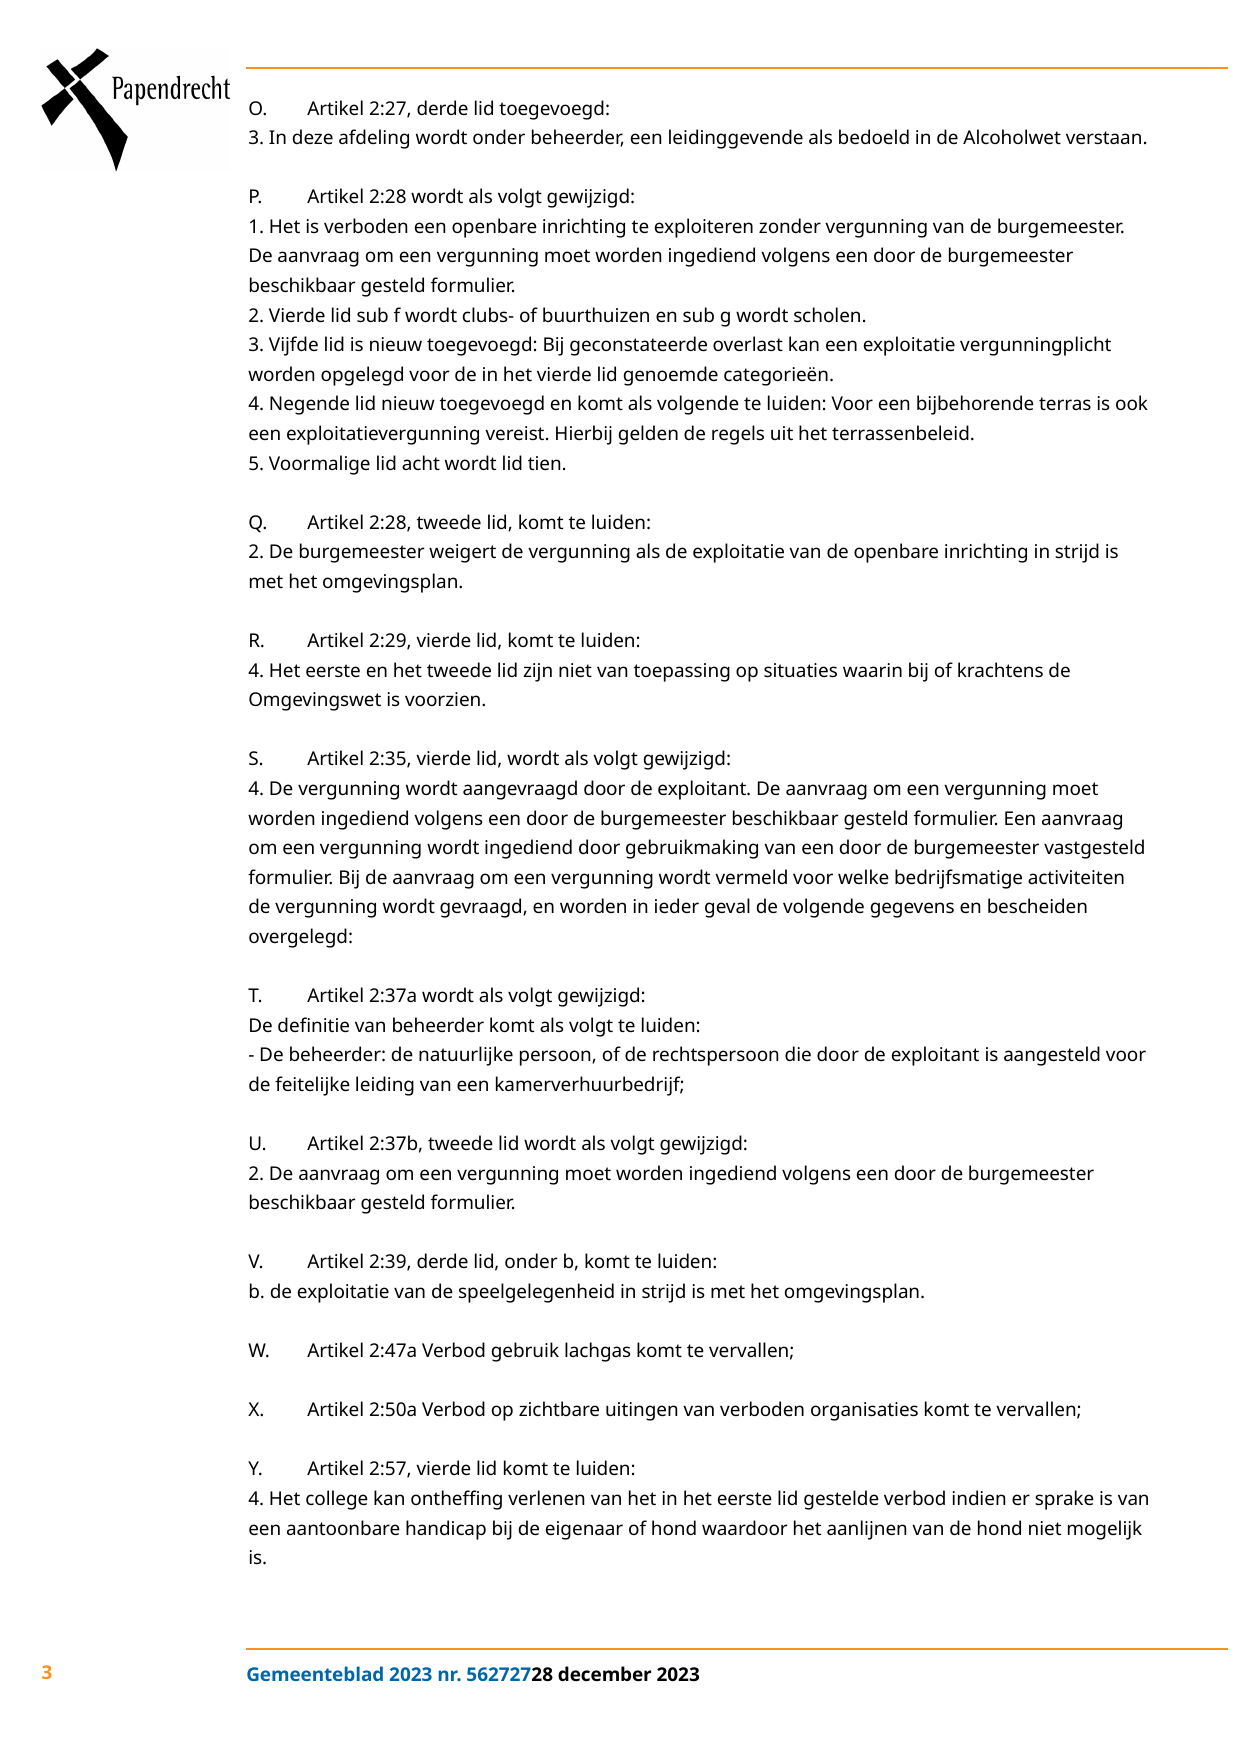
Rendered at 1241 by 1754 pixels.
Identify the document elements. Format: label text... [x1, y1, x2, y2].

list Artikel 2:57, vierde lid komt te luiden: [248, 1456, 1152, 1481]
list Artikel 2:27, derde lid toegevoegd: [248, 95, 1152, 121]
list Artikel 2:37b, tweede lid wordt als volgt gewijzigd: [248, 1130, 1152, 1156]
text De definitie van beheerder komt als volgt te luiden: [248, 1012, 1152, 1038]
list Artikel 2:37a wordt als volgt gewijzigd: [248, 982, 1152, 1008]
text 2. Vierde lid sub f wordt clubs- of buurthuizen en sub g wordt scholen. [248, 302, 1152, 328]
list Artikel 2:28 wordt als volgt gewijzigd: [248, 183, 1152, 209]
text b. de exploitatie van de speelgelegenheid in strijd is met het omgevingsplan. [248, 1278, 1152, 1304]
text - De beheerder: de natuurlijke persoon, of de rechtspersoon die door de exploitant is aangesteld voor de feitelijke leiding van een kamerverhuurbedrijf; [248, 1041, 1152, 1097]
picture [41, 47, 231, 172]
text 4. Het college kan ontheffing verlenen van het in het eerste lid gestelde verbod indien er sprake is van een aantoonbare handicap bij de eigenaar of hond waardoor het aanlijnen van de hond niet mogelijk is. [248, 1485, 1152, 1570]
text 1. Het is verboden een openbare inrichting te exploiteren zonder vergunning van de burgemeester. De aanvraag om een vergunning moet worden ingediend volgens een door de burgemeester beschikbaar gesteld formulier. [248, 213, 1152, 298]
text 2. De aanvraag om een vergunning moet worden ingediend volgens een door de burgemeester beschikbaar gesteld formulier. [248, 1160, 1152, 1215]
text 3. Vijfde lid is nieuw toegevoegd: Bij geconstateerde overlast kan een exploitatie vergunningplicht worden opgelegd voor de in het vierde lid genoemde categorieën. [248, 331, 1152, 387]
list Artikel 2:39, derde lid, onder b, komt te luiden: [248, 1248, 1152, 1274]
text 5. Voormalige lid acht wordt lid tien. [248, 450, 1152, 476]
text 4. Negende lid nieuw toegevoegd en komt als volgende te luiden: Voor een bijbehorende terras is ook een exploitatievergunning vereist. Hierbij gelden de regels uit het terrassenbeleid. [248, 391, 1152, 446]
text 2. De burgemeester weigert de vergunning als de exploitatie van de openbare inrichting in strijd is met het omgevingsplan. [248, 538, 1152, 594]
list Artikel 2:35, vierde lid, wordt als volgt gewijzigd: [248, 746, 1152, 771]
list Artikel 2:28, tweede lid, komt te luiden: [248, 509, 1152, 535]
list Artikel 2:50a Verbod op zichtbare uitingen van verboden organisaties komt te vervallen; [248, 1396, 1152, 1422]
list Artikel 2:47a Verbod gebruik lachgas komt te vervallen; [248, 1337, 1152, 1363]
text 4. Het eerste en het tweede lid zijn niet van toepassing op situaties waarin bij of krachtens de Omgevingswet is voorzien. [248, 657, 1152, 712]
list Artikel 2:29, vierde lid, komt te luiden: [248, 627, 1152, 653]
text 3. In deze afdeling wordt onder beheerder, een leidinggevende als bedoeld in de Alcoholwet verstaan. [248, 124, 1152, 150]
text 4. De vergunning wordt aangevraagd door de exploitant. De aanvraag om een vergunning moet worden ingediend volgens een door de burgemeester beschikbaar gesteld formulier. Een aanvraag om een vergunning wordt ingediend door gebruikmaking van een door de burgemeester vastgesteld formulier. Bij de aanvraag om een vergunning wordt vermeld voor welke bedrijfsmatige activiteiten de vergunning wordt gevraagd, en worden in ieder geval de volgende gegevens en bescheiden overgelegd: [248, 775, 1152, 949]
